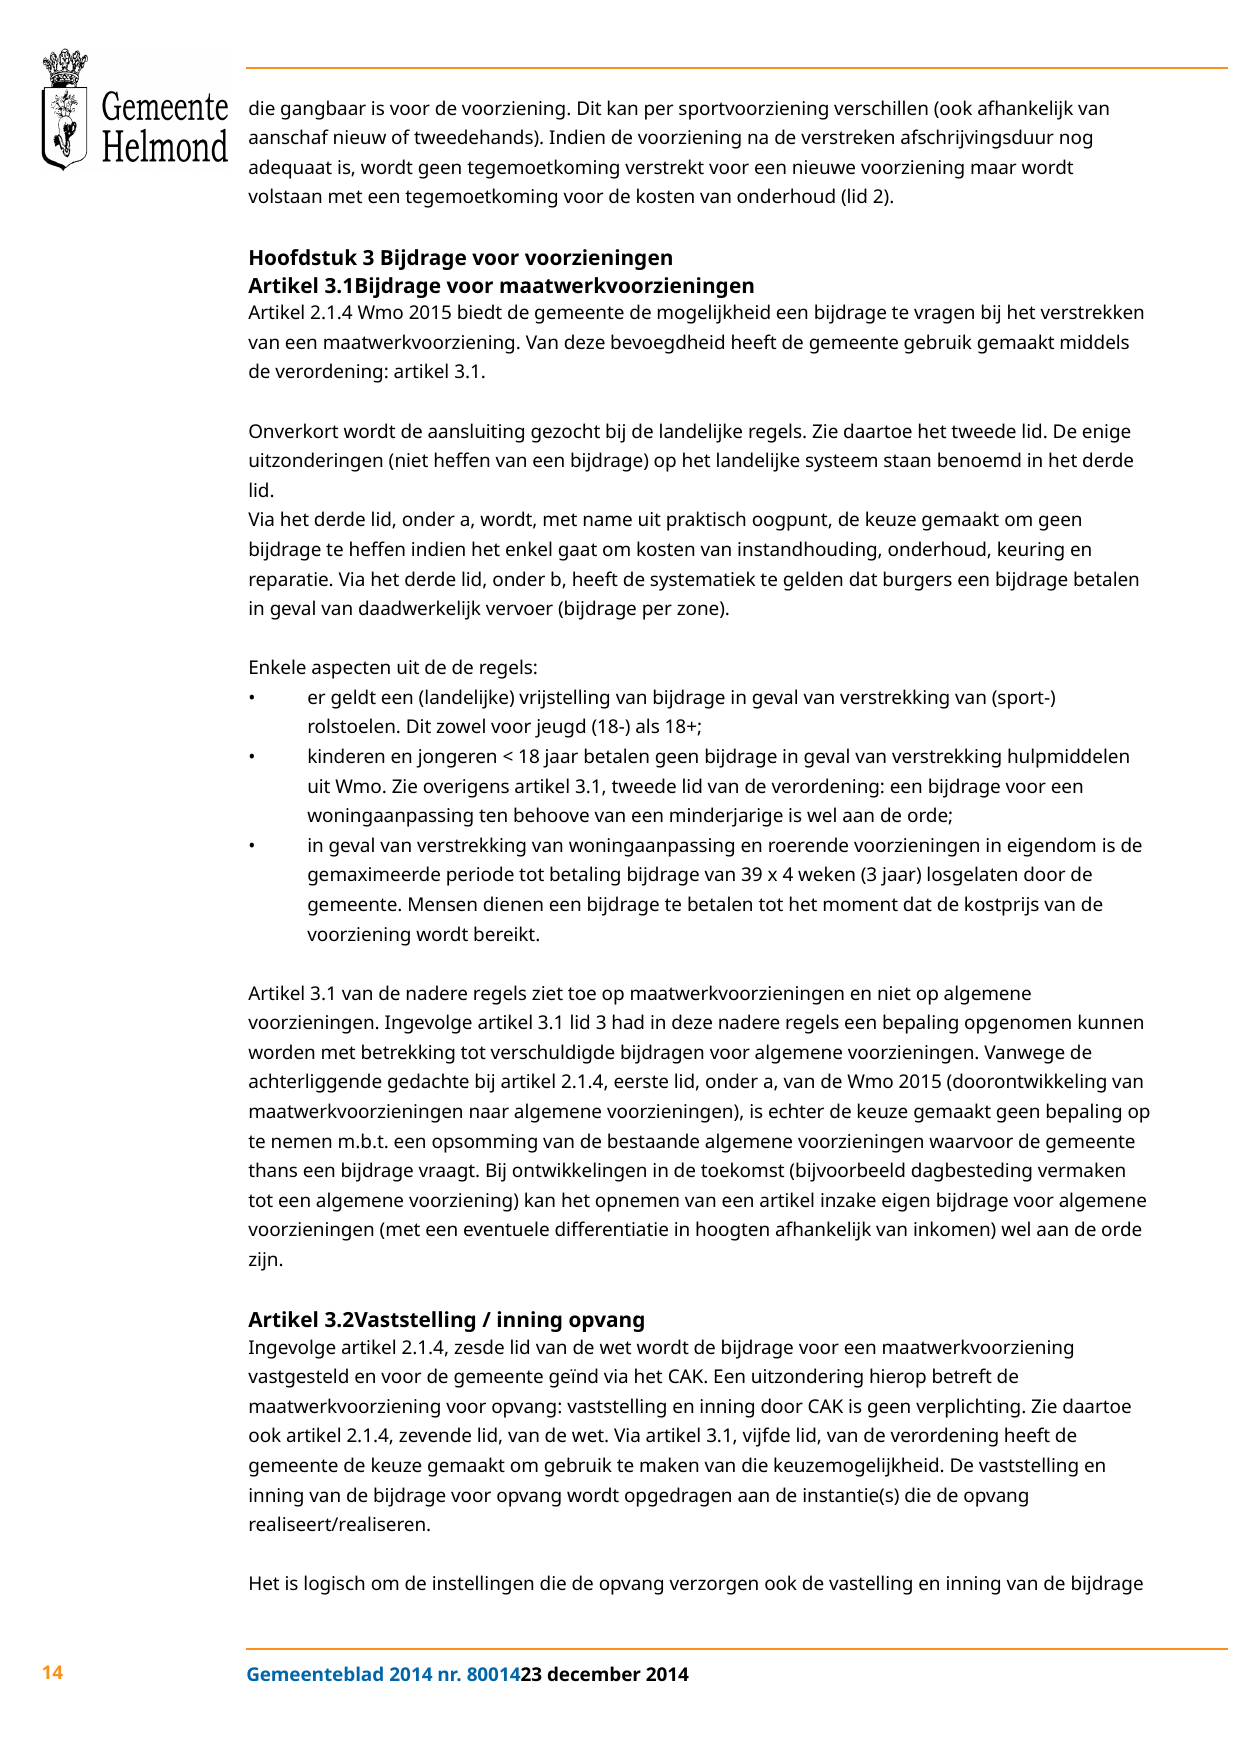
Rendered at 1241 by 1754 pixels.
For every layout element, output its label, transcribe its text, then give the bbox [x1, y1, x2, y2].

text Enkele aspecten uit de de regels: [248, 654, 1152, 680]
text Via het derde lid, onder a, wordt, met name uit praktisch oogpunt, de keuze gemaakt om geen bijdrage te heffen indien het enkel gaat om kosten van instandhouding, onderhoud, keuring en reparatie. Via het derde lid, onder b, heeft de systematiek te gelden dat burgers een bijdrage betalen in geval van daadwerkelijk vervoer (bijdrage per zone). [248, 507, 1152, 621]
text Artikel 3.1Bijdrage voor maatwerkvoorzieningen [248, 271, 1152, 299]
text Artikel 3.2Vaststelling / inning opvang [248, 1305, 1152, 1334]
text Hoofdstuk 3 Bijdrage voor voorzieningen [248, 243, 1152, 271]
text Artikel 3.1 van de nadere regels ziet toe op maatwerkvoorzieningen en niet op algemene voorzieningen. Ingevolge artikel 3.1 lid 3 had in deze nadere regels een bepaling opgenomen kunnen worden met betrekking tot verschuldigde bijdragen voor algemene voorzieningen. Vanwege de achterliggende gedachte bij artikel 2.1.4, eerste lid, onder a, van de Wmo 2015 (doorontwikkeling van maatwerkvoorzieningen naar algemene voorzieningen), is echter de keuze gemaakt geen bepaling op te nemen m.b.t. een opsomming van de bestaande algemene voorzieningen waarvoor de gemeente thans een bijdrage vraagt. Bij ontwikkelingen in de toekomst (bijvoorbeeld dagbesteding vermaken tot een algemene voorziening) kan het opnemen van een artikel inzake eigen bijdrage voor algemene voorzieningen (met een eventuele differentiatie in hoogten afhankelijk van inkomen) wel aan de orde zijn. [248, 980, 1152, 1272]
text Het is logisch om de instellingen die de opvang verzorgen ook de vastelling en inning van de bijdrage [248, 1571, 1152, 1596]
text die gangbaar is voor de voorziening. Dit kan per sportvoorziening verschillen (ook afhankelijk van aanschaf nieuw of tweedehands). Indien de voorziening na de verstreken afschrijvingsduur nog adequaat is, wordt geen tegemoetkoming verstrekt voor een nieuwe voorziening maar wordt volstaan met een tegemoetkoming voor de kosten van onderhoud (lid 2). [248, 95, 1152, 209]
text Ingevolge artikel 2.1.4, zesde lid van de wet wordt de bijdrage voor een maatwerkvoorziening vastgesteld en voor de gemeente geïnd via het CAK. Een uitzondering hierop betreft de maatwerkvoorziening voor opvang: vaststelling en inning door CAK is geen verplichting. Zie daartoe ook artikel 2.1.4, zevende lid, van de wet. Via artikel 3.1, vijfde lid, van de verordening heeft de gemeente de keuze gemaakt om gebruik te maken van die keuzemogelijkheid. De vaststelling en inning van de bijdrage voor opvang wordt opgedragen aan de instantie(s) die de opvang realiseert/realiseren. [248, 1334, 1152, 1537]
text Artikel 2.1.4 Wmo 2015 biedt de gemeente de mogelijkheid een bijdrage te vragen bij het verstrekken van een maatwerkvoorziening. Van deze bevoegdheid heeft de gemeente gebruik gemaakt middels de verordening: artikel 3.1. [248, 299, 1152, 384]
text Onverkort wordt de aansluiting gezocht bij de landelijke regels. Zie daartoe het tweede lid. De enige uitzonderingen (niet heffen van een bijdrage) op het landelijke systeem staan benoemd in het derde lid. [248, 418, 1152, 503]
list er geldt een (landelijke) vrijstelling van bijdrage in geval van verstrekking van (sport-) rolstoelen. Dit zowel voor jeugd (18-) als 18+; [248, 684, 1152, 739]
list in geval van verstrekking van woningaanpassing en roerende voorzieningen in eigendom is de gemaximeerde periode tot betaling bijdrage van 39 x 4 weken (3 jaar) losgelaten door de gemeente. Mensen dienen een bijdrage te betalen tot het moment dat de kostprijs van de voorziening wordt bereikt. [248, 832, 1152, 947]
picture [41, 47, 231, 172]
list kinderen en jongeren < 18 jaar betalen geen bijdrage in geval van verstrekking hulpmiddelen uit Wmo. Zie overigens artikel 3.1, tweede lid van de verordening: een bijdrage voor een woningaanpassing ten behoove van een minderjarige is wel aan de orde; [248, 743, 1152, 828]
